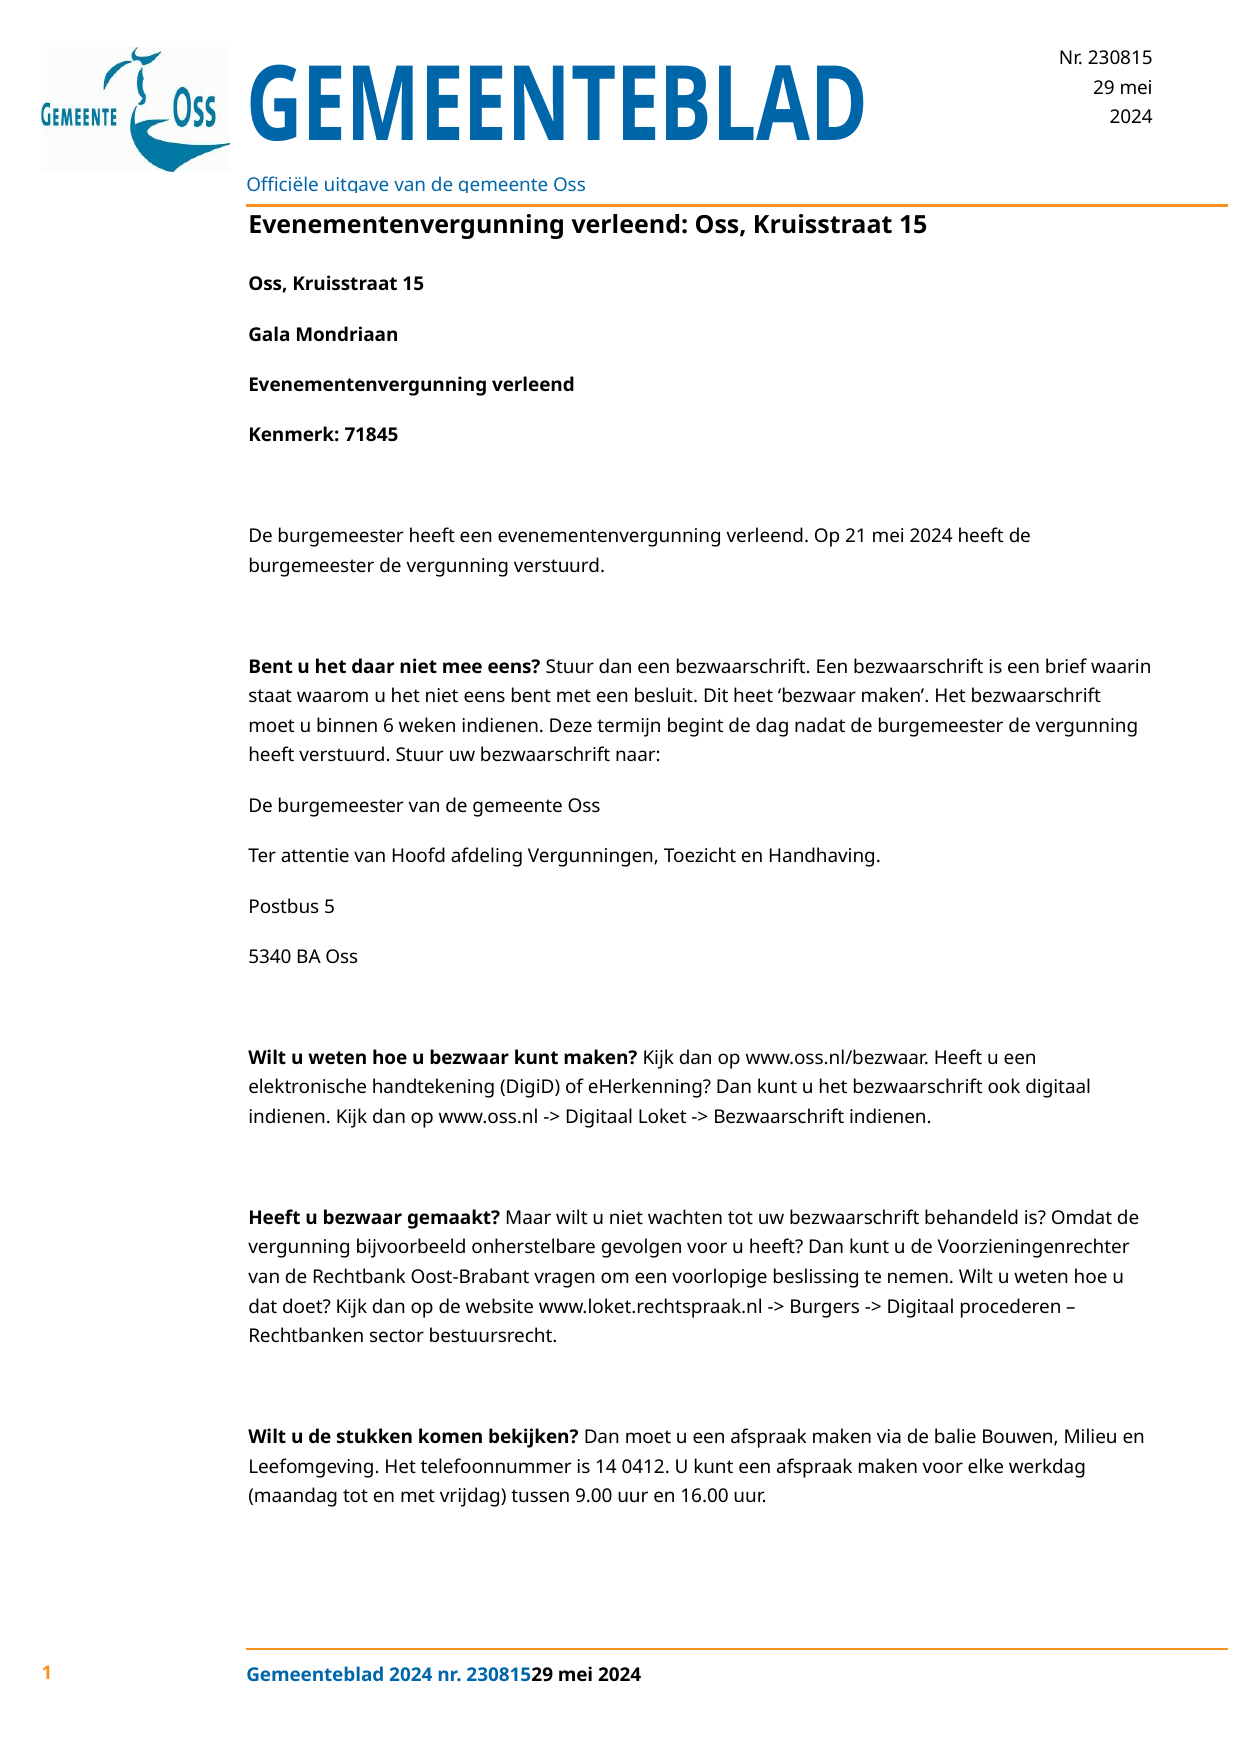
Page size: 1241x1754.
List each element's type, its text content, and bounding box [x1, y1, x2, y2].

text Bent u het daar niet mee eens? Stuur dan een bezwaarschrift. Een bezwaarschrift is een brief waarin staat waarom u het niet eens bent met een besluit. Dit heet ‘bezwaar maken’. Het bezwaarschrift moet u binnen 6 weken indienen. Deze termijn begint de dag nadat de burgemeester de vergunning heeft verstuurd. Stuur uw bezwaarschrift naar: [248, 653, 1152, 767]
picture [41, 47, 231, 172]
text Heeft u bezwaar gemaakt? Maar wilt u niet wachten tot uw bezwaarschrift behandeld is? Omdat de vergunning bijvoorbeeld onherstelbare gevolgen voor u heeft? Dan kunt u de Voorzieningenrechter van de Rechtbank Oost-Brabant vragen om een voorlopige beslissing te nemen. Wilt u weten hoe u dat doet? Kijk dan op de website www.loket.rechtspraak.nl -> Burgers -> Digitaal procederen – Rechtbanken sector bestuursrecht. [248, 1204, 1152, 1348]
text Oss, Kruisstraat 15 [248, 270, 1152, 296]
text Wilt u weten hoe u bezwaar kunt maken? Kijk dan op www.oss.nl/bezwaar. Heeft u een elektronische handtekening (DigiD) of eHerkenning? Dan kunt u het bezwaarschrift ook digitaal indienen. Kijk dan op www.oss.nl -> Digitaal Loket -> Bezwaarschrift indienen. [248, 1044, 1152, 1129]
text Kenmerk: 71845 [248, 422, 1152, 447]
text Ter attentie van Hoofd afdeling Vergunningen, Toezicht en Handhaving. [248, 842, 1152, 868]
text Evenementenvergunning verleend [248, 371, 1152, 397]
text De burgemeester van de gemeente Oss [248, 792, 1152, 818]
text Gala Mondriaan [248, 321, 1152, 346]
text De burgemeester heeft een evenementenvergunning verleend. Op 21 mei 2024 heeft de burgemeester de vergunning verstuurd. [248, 522, 1152, 578]
text Wilt u de stukken komen bekijken? Dan moet u een afspraak maken via de balie Bouwen, Milieu en Leefomgeving. Het telefoonnummer is 14 0412. U kunt een afspraak maken voor elke werkdag (maandag tot en met vrijdag) tussen 9.00 uur en 16.00 uur. [248, 1423, 1152, 1508]
text Evenementenvergunning verleend: Oss, Kruisstraat 15 [248, 207, 1152, 241]
text Postbus 5 [248, 893, 1152, 918]
text 5340 BA Oss [248, 943, 1152, 969]
